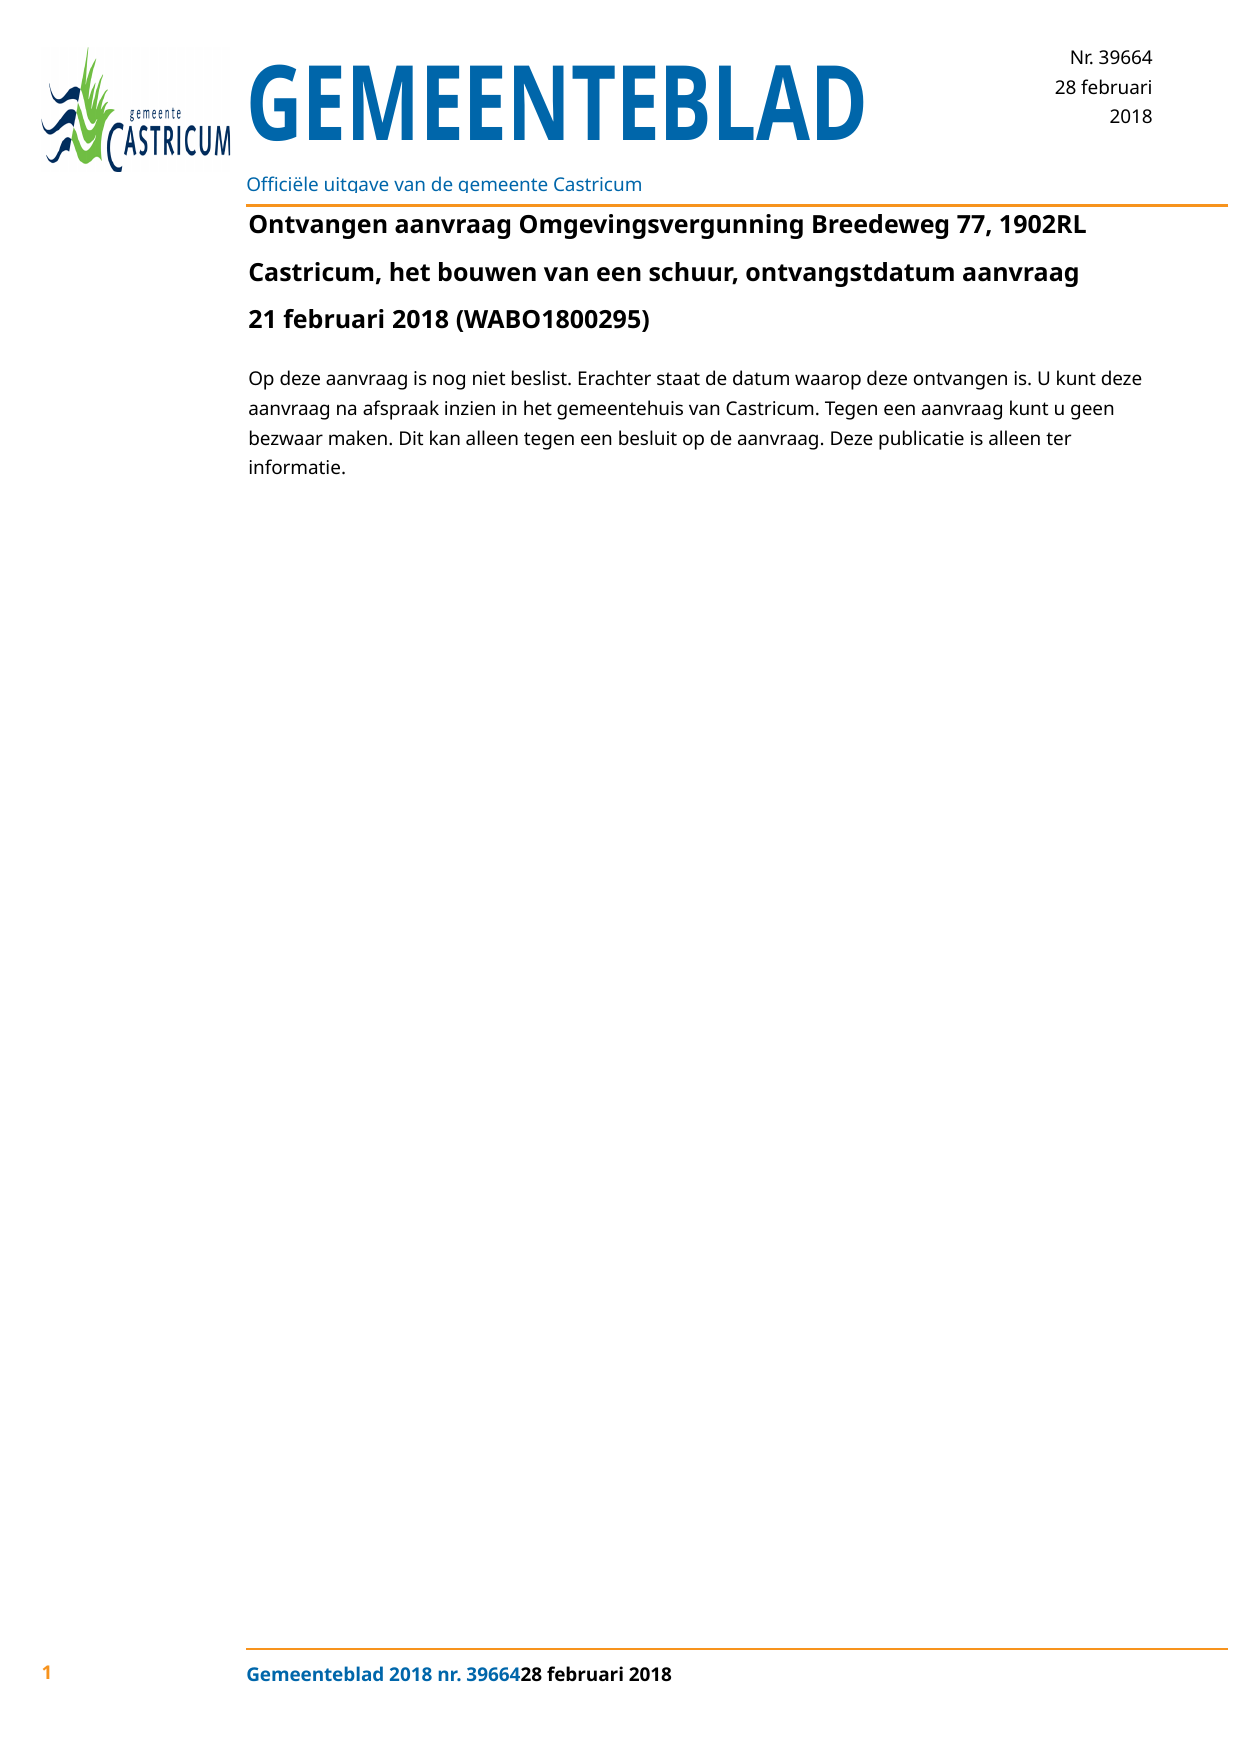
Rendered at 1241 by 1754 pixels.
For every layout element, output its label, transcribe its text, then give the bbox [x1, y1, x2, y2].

picture [41, 47, 231, 172]
text Op deze aanvraag is nog niet beslist. Erachter staat de datum waarop deze ontvangen is. U kunt deze aanvraag na afspraak inzien in het gemeentehuis van Castricum. Tegen een aanvraag kunt u geen bezwaar maken. Dit kan alleen tegen een besluit op de aanvraag. Deze publicatie is alleen ter informatie. [248, 366, 1152, 480]
text Ontvangen aanvraag Omgevingsvergunning Breedeweg 77, 1902RL Castricum, het bouwen van een schuur, ontvangstdatum aanvraag 21 februari 2018 (WABO1800295) [248, 207, 1152, 336]
